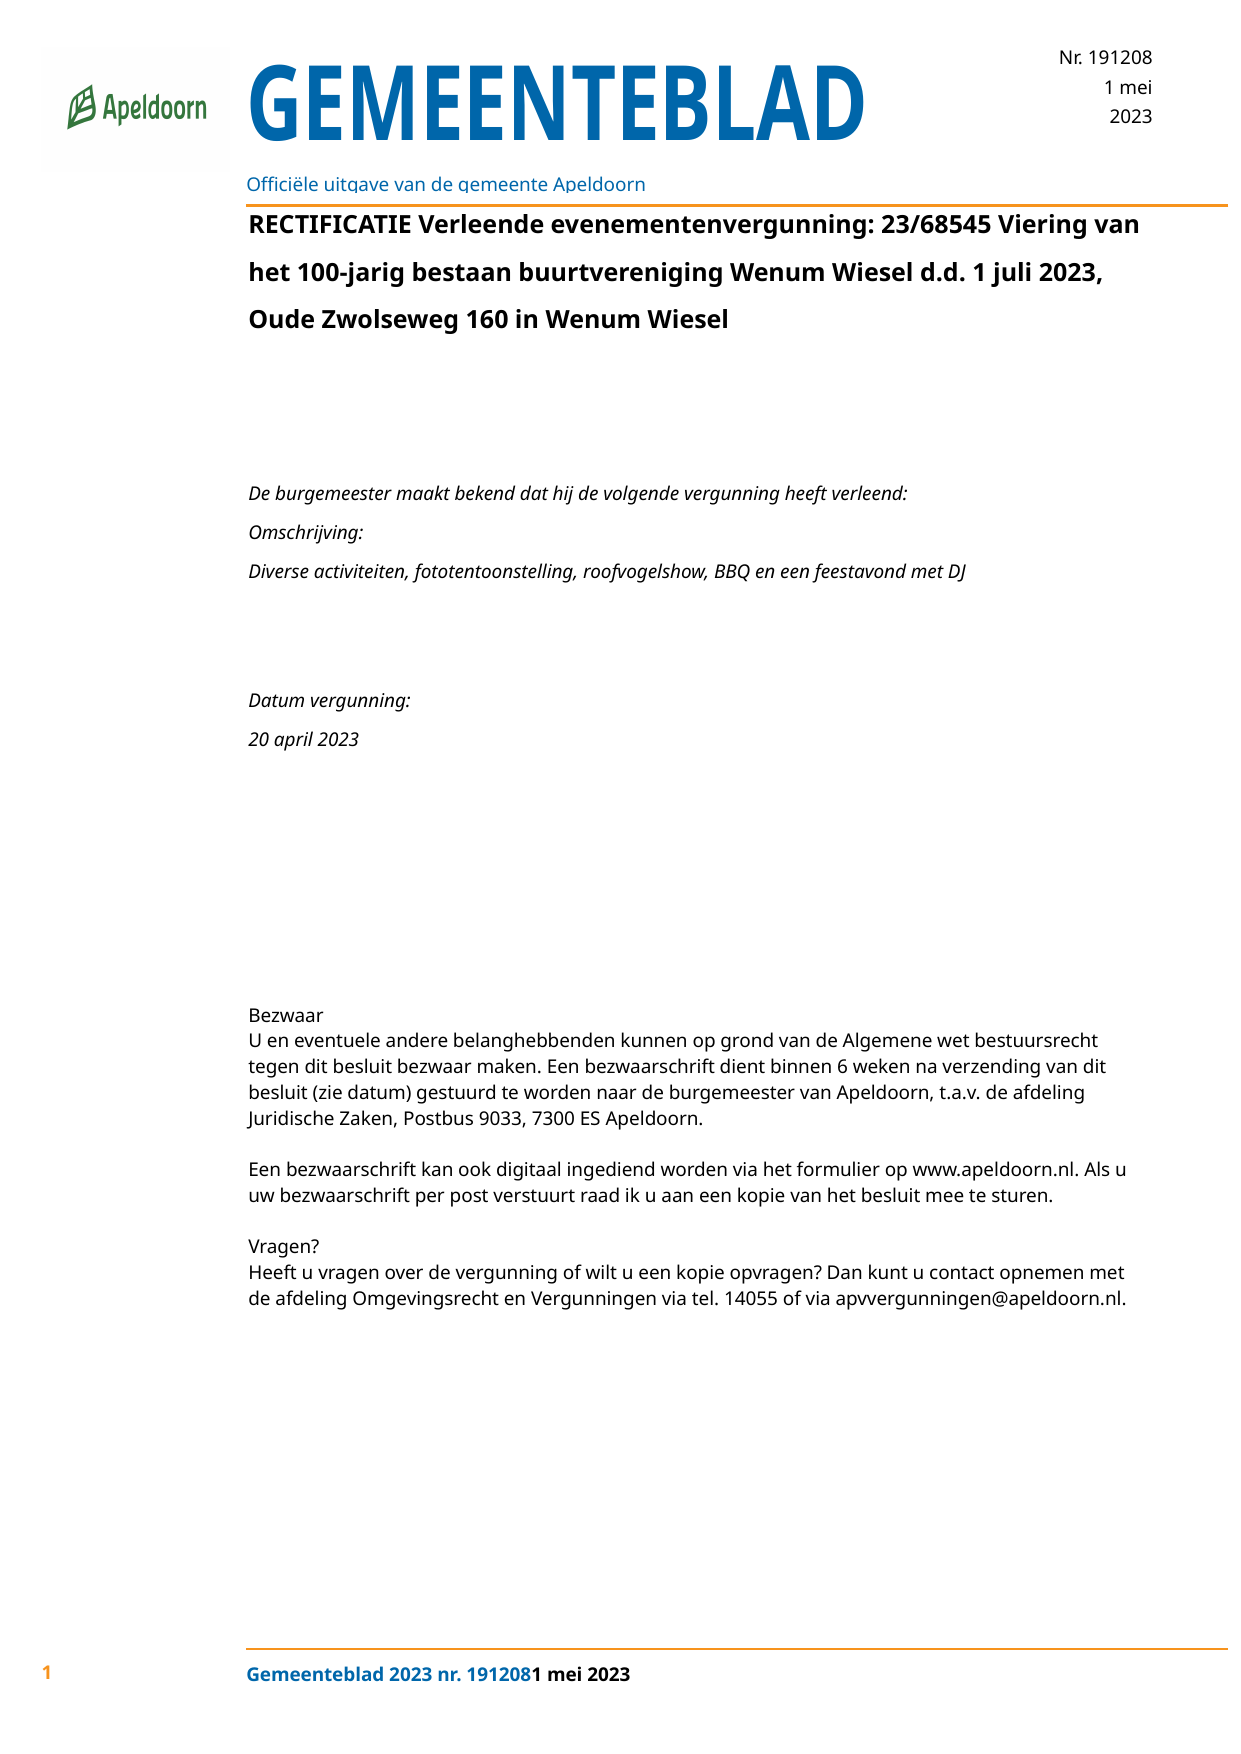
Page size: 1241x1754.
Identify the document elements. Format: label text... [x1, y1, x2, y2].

text Vragen? [248, 1233, 1152, 1259]
text Heeft u vragen over de vergunning of wilt u een kopie opvragen? Dan kunt u contact opnemen met de afdeling Omgevingsrecht en Vergunningen via tel. 14055 of via apvvergunningen@apeldoorn.nl. [248, 1259, 1152, 1311]
text Omschrijving: [248, 519, 1152, 545]
text Datum vergunning: [248, 687, 1152, 713]
picture [41, 47, 231, 172]
text U en eventuele andere belanghebbenden kunnen op grond van de Algemene wet bestuursrecht tegen dit besluit bezwaar maken. Een bezwaarschrift dient binnen 6 weken na verzending van dit besluit (zie datum) gestuurd te worden naar de burgemeester van Apeldoorn, t.a.v. de afdeling Juridische Zaken, Postbus 9033, 7300 ES Apeldoorn. [248, 1028, 1152, 1131]
text Een bezwaarschrift kan ook digitaal ingediend worden via het formulier op www.apeldoorn.nl. Als u uw bezwaarschrift per post verstuurt raad ik u aan een kopie van het besluit mee te sturen. [248, 1156, 1152, 1208]
text Diverse activiteiten, fototentoonstelling, roofvogelshow, BBQ en een feestavond met DJ [248, 558, 1152, 584]
text RECTIFICATIE Verleende evenementenvergunning: 23/68545 Viering van het 100-jarig bestaan buurtvereniging Wenum Wiesel d.d. 1 juli 2023, Oude Zwolseweg 160 in Wenum Wiesel [248, 207, 1152, 336]
text Bezwaar [248, 1002, 1152, 1028]
text De burgemeester maakt bekend dat hij de volgende vergunning heeft verleend: [248, 480, 1152, 506]
text 20 april 2023 [248, 727, 1152, 752]
